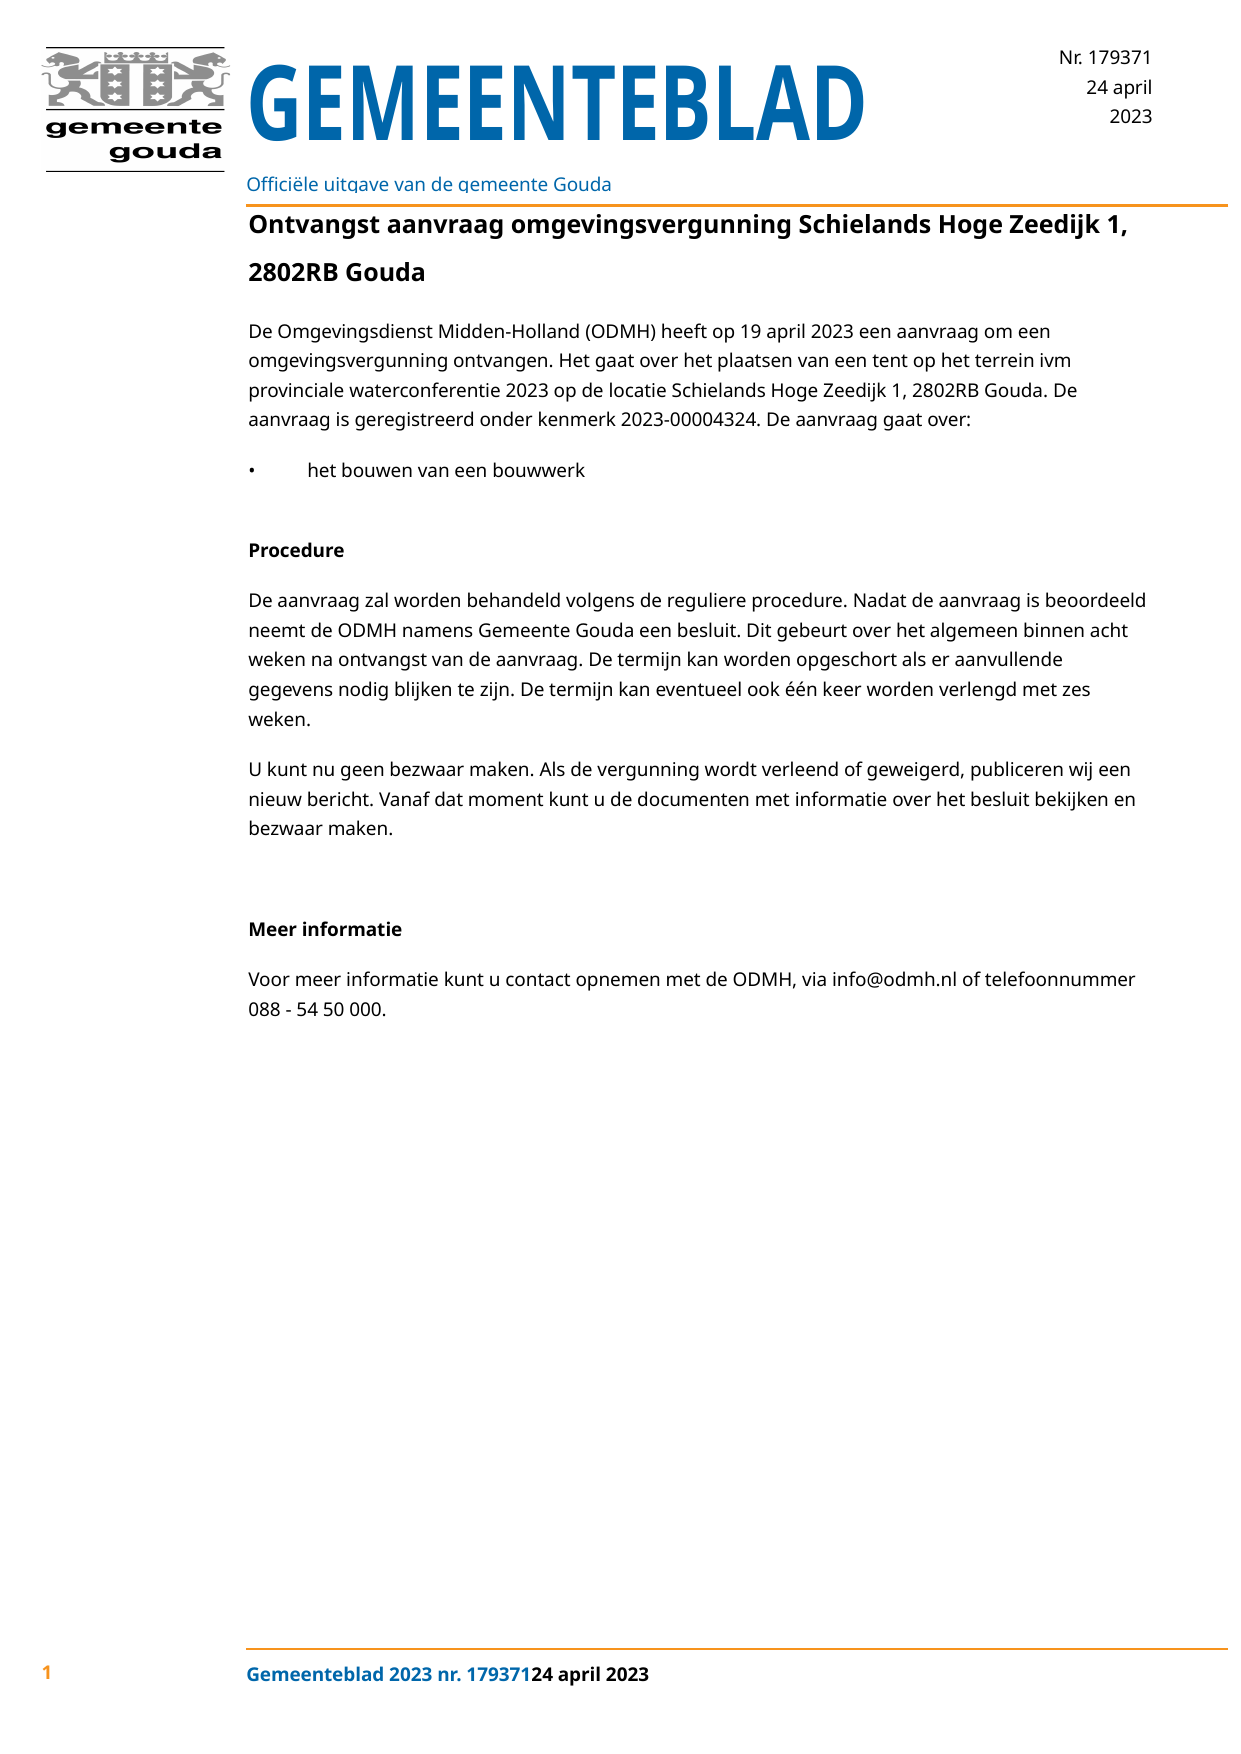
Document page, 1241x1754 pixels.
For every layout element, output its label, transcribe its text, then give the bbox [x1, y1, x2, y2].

text Meer informatie [248, 916, 1152, 942]
text U kunt nu geen bezwaar maken. Als de vergunning wordt verleend of geweigerd, publiceren wij een nieuw bericht. Vanaf dat moment kunt u de documenten met informatie over het besluit bekijken en bezwaar maken. [248, 756, 1152, 841]
text De Omgevingsdienst Midden-Holland (ODMH) heeft op 19 april 2023 een aanvraag om een omgevingsvergunning ontvangen. Het gaat over het plaatsen van een tent op het terrein ivm provinciale waterconferentie 2023 op de locatie Schielands Hoge Zeedijk 1, 2802RB Gouda. De aanvraag is geregistreerd onder kenmerk 2023-00004324. De aanvraag gaat over: [248, 318, 1152, 432]
text De aanvraag zal worden behandeld volgens de reguliere procedure. Nadat de aanvraag is beoordeeld neemt de ODMH namens Gemeente Gouda een besluit. Dit gebeurt over het algemeen binnen acht weken na ontvangst van de aanvraag. De termijn kan worden opgeschort als er aanvullende gegevens nodig blijken te zijn. De termijn kan eventueel ook één keer worden verlengd met zes weken. [248, 587, 1152, 732]
text Voor meer informatie kunt u contact opnemen met de ODMH, via info@odmh.nl of telefoonnummer 088 - 54 50 000. [248, 967, 1152, 1022]
text Ontvangst aanvraag omgevingsvergunning Schielands Hoge Zeedijk 1, 2802RB Gouda [248, 207, 1152, 288]
picture [41, 47, 231, 172]
text Procedure [248, 537, 1152, 563]
list het bouwen van een bouwwerk [248, 457, 1152, 483]
